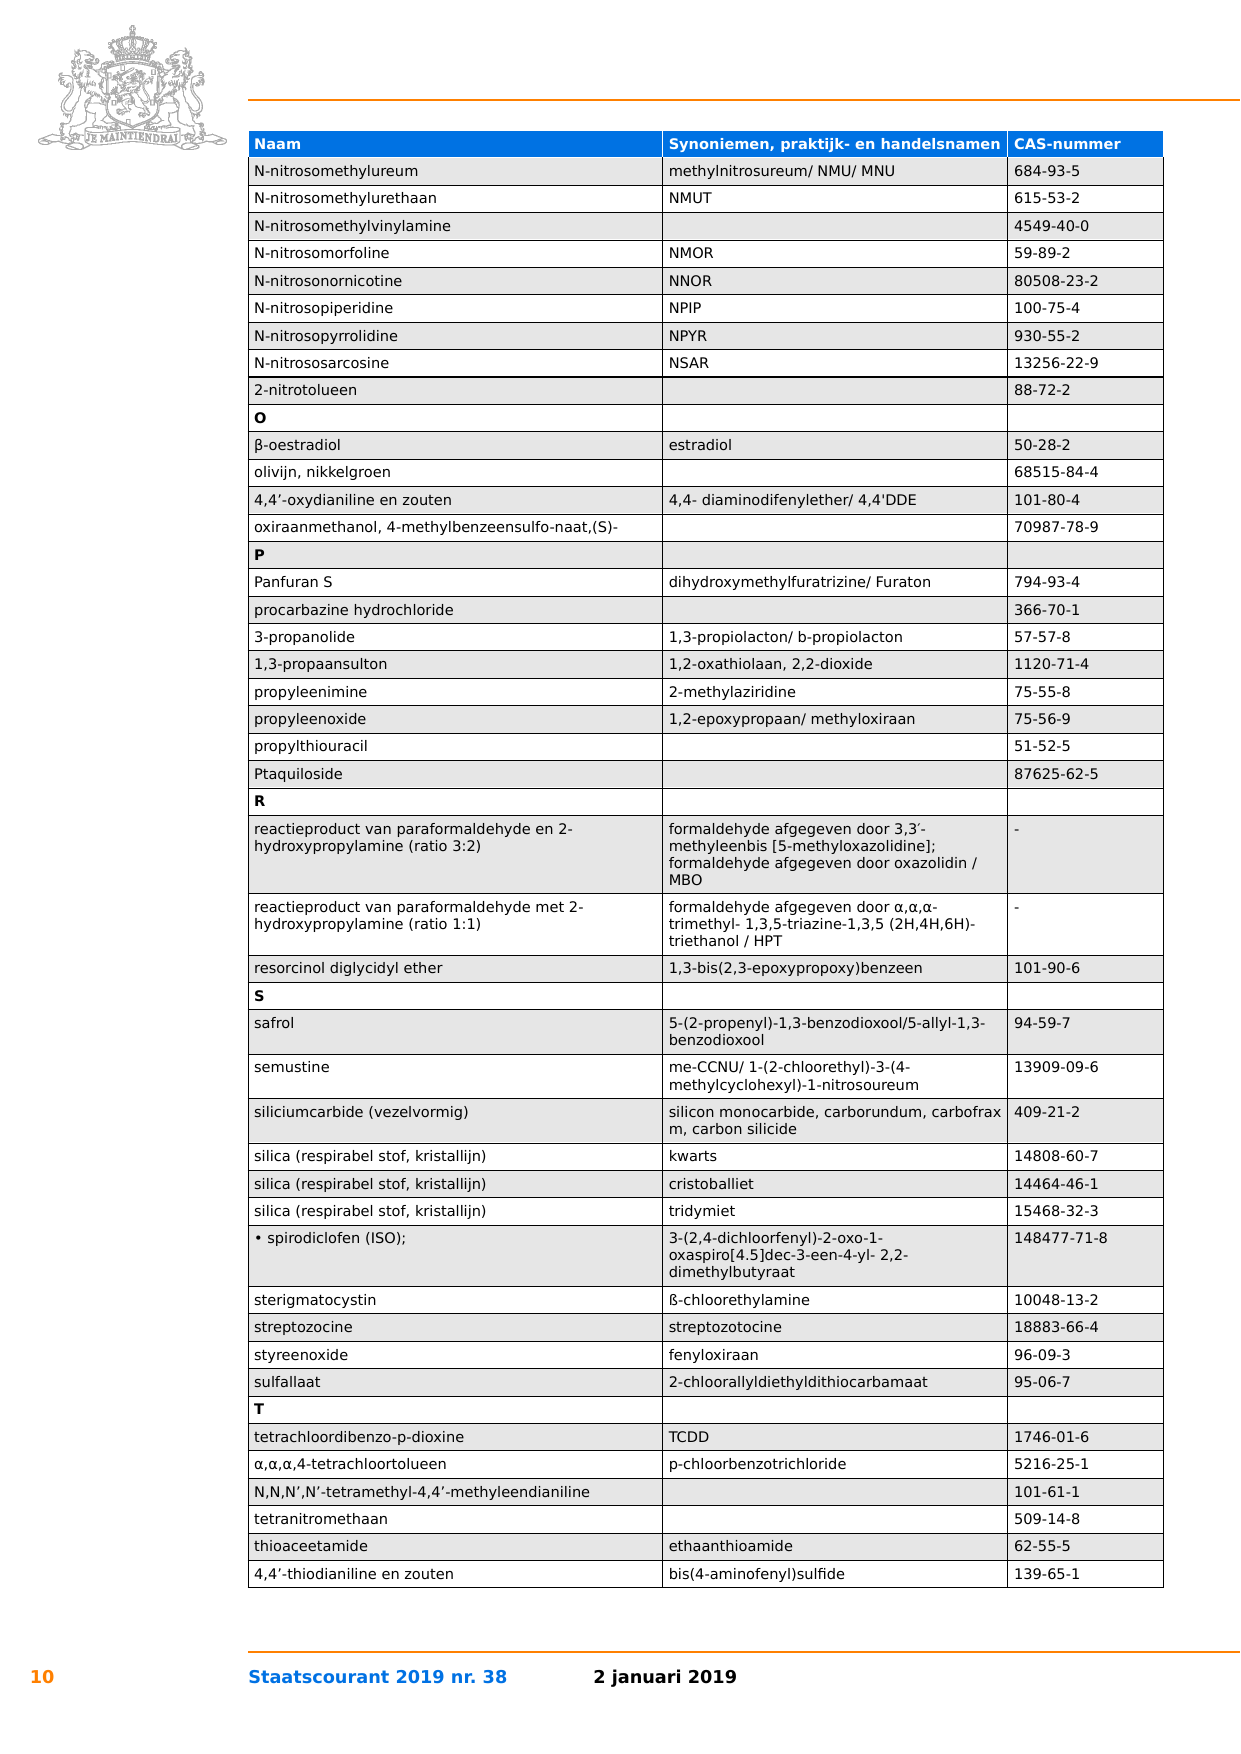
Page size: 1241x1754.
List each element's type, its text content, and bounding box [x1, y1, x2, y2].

table_cell Ptaquiloside [249, 761, 662, 787]
table_cell 101-80-4 [1008, 487, 1163, 513]
table_cell 139-65-1 [1008, 1561, 1163, 1587]
table_cell NSAR [663, 350, 1007, 376]
table_cell S [249, 983, 662, 1009]
table_cell N-nitrosomethylureum [249, 158, 662, 185]
table_cell 10048-13-2 [1008, 1287, 1163, 1313]
table_cell [1008, 983, 1163, 1009]
table_cell styreenoxide [249, 1342, 662, 1368]
table_cell 4549-40-0 [1008, 213, 1163, 239]
table_cell 94-59-7 [1008, 1010, 1163, 1054]
table_cell me-CCNU/ 1-(2-chloorethyl)-3-(4-methylcyclohexyl)-1-nitrosoureum [663, 1055, 1007, 1098]
table_cell 684-93-5 [1008, 158, 1163, 185]
table_cell 1,2-epoxypropaan/ methyloxiraan [663, 706, 1007, 733]
table_cell P [249, 542, 662, 568]
table_header Synoniemen, praktijk- en handelsnamen [663, 131, 1007, 157]
table_cell siliciumcarbide (vezelvormig) [249, 1099, 662, 1142]
table_cell 87625-62-5 [1008, 761, 1163, 787]
table_cell 75-56-9 [1008, 706, 1163, 733]
table_cell 930-55-2 [1008, 323, 1163, 349]
table_cell 101-90-6 [1008, 956, 1163, 982]
table_cell formaldehyde afgegeven door α,α,α-trimethyl- 1,3,5-triazine-1,3,5 (2H,4H,6H)-triethanol / HPT [663, 894, 1007, 954]
table_cell [1008, 789, 1163, 815]
table_cell silica (respirabel stof, kristallijn) [249, 1198, 662, 1224]
table_cell olivijn, nikkelgroen [249, 460, 662, 486]
table_cell TCDD [663, 1424, 1007, 1450]
table_cell silica (respirabel stof, kristallijn) [249, 1171, 662, 1197]
table_cell 75-55-8 [1008, 679, 1163, 705]
table_cell [1008, 405, 1163, 431]
table_cell 88-72-2 [1008, 378, 1163, 404]
table_cell • spirodiclofen (ISO); [249, 1226, 662, 1286]
table_cell [1008, 1397, 1163, 1423]
table_cell 3-propanolide [249, 624, 662, 650]
table_cell [663, 542, 1007, 568]
table_cell reactieproduct van paraformaldehyde met 2-hydroxypropylamine (ratio 1:1) [249, 894, 662, 954]
table_cell 5216-25-1 [1008, 1451, 1163, 1478]
table_cell p-chloorbenzotrichloride [663, 1451, 1007, 1478]
table_cell β-oestradiol [249, 432, 662, 459]
picture [38, 25, 227, 150]
table_cell propyleenoxide [249, 706, 662, 733]
table_cell N,N,N’,N’-tetramethyl-4,4’-methyleendianiline [249, 1479, 662, 1505]
table_cell N-nitrosomethylurethaan [249, 186, 662, 212]
table_cell α,α,α,4-tetrachloortolueen [249, 1451, 662, 1478]
table_cell 1746-01-6 [1008, 1424, 1163, 1450]
table_cell 5-(2-propenyl)-1,3-benzodioxool/5-allyl-1,3-benzodioxool [663, 1010, 1007, 1054]
table_header Naam [249, 131, 662, 157]
table_cell 101-61-1 [1008, 1479, 1163, 1505]
table_cell methylnitrosureum/ NMU/ MNU [663, 158, 1007, 185]
table_cell 13256-22-9 [1008, 350, 1163, 376]
table_cell 80508-23-2 [1008, 268, 1163, 294]
table_cell 3-(2,4-dichloorfenyl)-2-oxo-1- oxaspiro[4.5]dec-3-een-4-yl- 2,2-dimethylbutyraat [663, 1226, 1007, 1286]
table_cell O [249, 405, 662, 431]
table_cell kwarts [663, 1144, 1007, 1170]
table_cell 14808-60-7 [1008, 1144, 1163, 1170]
table_cell sulfallaat [249, 1369, 662, 1396]
table_cell T [249, 1397, 662, 1423]
table_cell 4,4- diaminodifenylether/ 4,4'DDE [663, 487, 1007, 513]
table_cell tetrachloordibenzo-p-dioxine [249, 1424, 662, 1450]
table_cell [663, 1506, 1007, 1532]
table_cell dihydroxymethylfuratrizine/ Furaton [663, 569, 1007, 596]
table_cell bis(4-aminofenyl)sulfide [663, 1561, 1007, 1587]
table_cell 1,3-bis(2,3-epoxypropoxy)benzeen [663, 956, 1007, 982]
table_cell propylthiouracil [249, 734, 662, 760]
table_cell R [249, 789, 662, 815]
table_cell 148477-71-8 [1008, 1226, 1163, 1286]
table_header CAS-nummer [1008, 131, 1163, 157]
table_cell silicon monocarbide, carborundum, carbofrax m, carbon silicide [663, 1099, 1007, 1142]
table_cell ß-chloorethylamine [663, 1287, 1007, 1313]
table_cell formaldehyde afgegeven door 3,3′-methyleenbis [5-methyloxazolidine]; formaldehyde afgegeven door oxazolidin / MBO [663, 816, 1007, 893]
table_cell tetranitromethaan [249, 1506, 662, 1532]
table_cell 57-57-8 [1008, 624, 1163, 650]
table_cell [663, 1479, 1007, 1505]
table_cell NMOR [663, 241, 1007, 267]
table_cell tridymiet [663, 1198, 1007, 1224]
table_cell 509-14-8 [1008, 1506, 1163, 1532]
table_cell N-nitrosomethylvinylamine [249, 213, 662, 239]
table_cell [663, 1397, 1007, 1423]
table_cell resorcinol diglycidyl ether [249, 956, 662, 982]
table_cell [663, 405, 1007, 431]
table_cell 1,2-oxathiolaan, 2,2-dioxide [663, 651, 1007, 678]
table_cell 2-methylaziridine [663, 679, 1007, 705]
table_cell 1,3-propaansulton [249, 651, 662, 678]
table_cell Panfuran S [249, 569, 662, 596]
table_cell NNOR [663, 268, 1007, 294]
table_cell 15468-32-3 [1008, 1198, 1163, 1224]
table_cell 794-93-4 [1008, 569, 1163, 596]
table_cell oxiraanmethanol, 4-methylbenzeensulfo-naat,(S)- [249, 515, 662, 541]
table_cell cristoballiet [663, 1171, 1007, 1197]
table_cell reactieproduct van paraformaldehyde en 2-hydroxypropylamine (ratio 3:2) [249, 816, 662, 893]
table_cell NPIP [663, 295, 1007, 322]
table_cell streptozotocine [663, 1314, 1007, 1341]
table_cell [663, 597, 1007, 623]
table_cell N-nitrosopiperidine [249, 295, 662, 322]
table_cell 70987-78-9 [1008, 515, 1163, 541]
table_cell 366-70-1 [1008, 597, 1163, 623]
table_cell [663, 761, 1007, 787]
table_cell sterigmatocystin [249, 1287, 662, 1313]
table_cell streptozocine [249, 1314, 662, 1341]
table_cell 14464-46-1 [1008, 1171, 1163, 1197]
table_cell 615-53-2 [1008, 186, 1163, 212]
table_cell 18883-66-4 [1008, 1314, 1163, 1341]
table_cell 2-chloorallyldiethyldithiocarbamaat [663, 1369, 1007, 1396]
table_cell propyleenimine [249, 679, 662, 705]
table_cell 2-nitrotolueen [249, 378, 662, 404]
table_cell - [1008, 894, 1163, 954]
table_cell 59-89-2 [1008, 241, 1163, 267]
table_cell 409-21-2 [1008, 1099, 1163, 1142]
table_cell fenyloxiraan [663, 1342, 1007, 1368]
table_cell [663, 515, 1007, 541]
table_cell 1,3-propiolacton/ b-propiolacton [663, 624, 1007, 650]
table_cell estradiol [663, 432, 1007, 459]
table_cell NPYR [663, 323, 1007, 349]
table_cell 96-09-3 [1008, 1342, 1163, 1368]
table_cell 62-55-5 [1008, 1534, 1163, 1560]
table_cell procarbazine hydrochloride [249, 597, 662, 623]
table_cell 4,4’-oxydianiline en zouten [249, 487, 662, 513]
table_cell N-nitrososarcosine [249, 350, 662, 376]
table_cell 51-52-5 [1008, 734, 1163, 760]
table_cell 50-28-2 [1008, 432, 1163, 459]
table_cell [663, 983, 1007, 1009]
table_cell 68515-84-4 [1008, 460, 1163, 486]
table_cell [663, 378, 1007, 404]
table_cell [663, 789, 1007, 815]
table_cell [663, 213, 1007, 239]
table_cell N-nitrosomorfoline [249, 241, 662, 267]
table_cell N-nitrosonornicotine [249, 268, 662, 294]
table_cell [1008, 542, 1163, 568]
table_cell ethaanthioamide [663, 1534, 1007, 1560]
table_cell safrol [249, 1010, 662, 1054]
table_cell thioaceetamide [249, 1534, 662, 1560]
table_cell 100-75-4 [1008, 295, 1163, 322]
table_cell N-nitrosopyrrolidine [249, 323, 662, 349]
table_cell - [1008, 816, 1163, 893]
table_cell semustine [249, 1055, 662, 1098]
table_cell [663, 734, 1007, 760]
table_cell 13909-09-6 [1008, 1055, 1163, 1098]
table_cell 1120-71-4 [1008, 651, 1163, 678]
table_cell 95-06-7 [1008, 1369, 1163, 1396]
table_cell silica (respirabel stof, kristallijn) [249, 1144, 662, 1170]
table_cell NMUT [663, 186, 1007, 212]
table_cell 4,4’-thiodianiline en zouten [249, 1561, 662, 1587]
table_cell [663, 460, 1007, 486]
